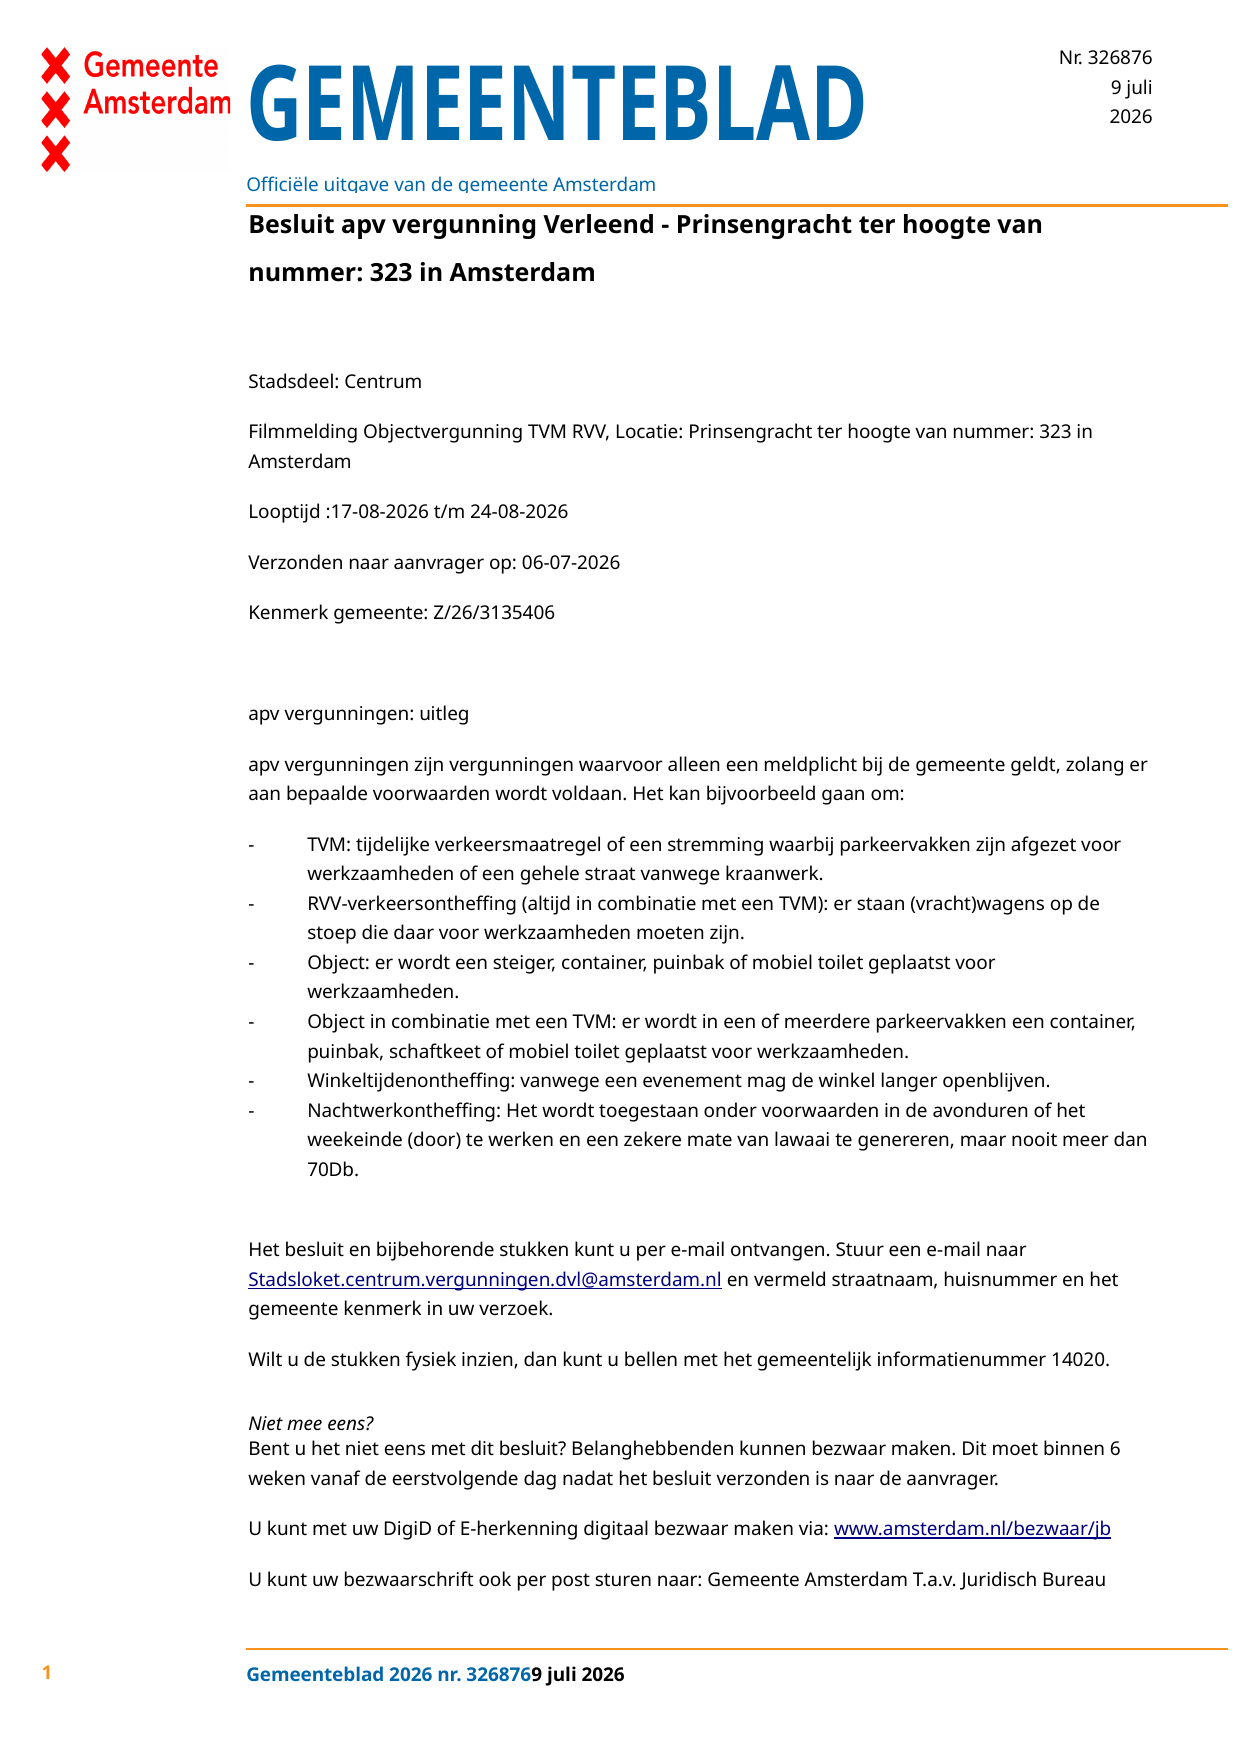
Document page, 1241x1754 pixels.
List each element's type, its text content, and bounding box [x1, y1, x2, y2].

text Besluit apv vergunning Verleend - Prinsengracht ter hoogte van nummer: 323 in Amsterdam [248, 207, 1152, 288]
text U kunt met uw DigiD of E-herkenning digitaal bezwaar maken via: www.amsterdam.nl/bezwaar/jb [248, 1516, 1152, 1541]
text Kenmerk gemeente: Z/26/3135406 [248, 599, 1152, 625]
text Bent u het niet eens met dit besluit? Belanghebbenden kunnen bezwaar maken. Dit moet binnen 6 weken vanaf de eerstvolgende dag nadat het besluit verzonden is naar de aanvrager. [248, 1436, 1152, 1491]
picture [41, 47, 231, 172]
list Nachtwerkontheffing: Het wordt toegestaan onder voorwaarden in de avonduren of het weekeinde (door) te werken en een zekere mate van lawaai te genereren, maar nooit meer dan 70Db. [248, 1097, 1152, 1182]
text Wilt u de stukken fysiek inzien, dan kunt u bellen met het gemeentelijk informatienummer 14020. [248, 1346, 1152, 1372]
text Niet mee eens? [248, 1410, 1152, 1436]
list RVV-verkeersontheffing (altijd in combinatie met een TVM): er staan (vracht)wagens op de stoep die daar voor werkzaamheden moeten zijn. [248, 890, 1152, 945]
list TVM: tijdelijke verkeersmaatregel of een stremming waarbij parkeervakken zijn afgezet voor werkzaamheden of een gehele straat vanwege kraanwerk. [248, 831, 1152, 886]
text Looptijd :17-08-2026 t/m 24-08-2026 [248, 499, 1152, 524]
list Object in combinatie met een TVM: er wordt in een of meerdere parkeervakken een container, puinbak, schaftkeet of mobiel toilet geplaatst voor werkzaamheden. [248, 1008, 1152, 1064]
list Winkeltijdenontheffing: vanwege een evenement mag de winkel langer openblijven. [248, 1067, 1152, 1093]
text U kunt uw bezwaarschrift ook per post sturen naar: Gemeente Amsterdam T.a.v. Juridisch Bureau [248, 1566, 1152, 1592]
text Stadsdeel: Centrum [248, 368, 1152, 394]
text Filmmelding Objectvergunning TVM RVV, Locatie: Prinsengracht ter hoogte van nummer: 323 in Amsterdam [248, 419, 1152, 474]
text Verzonden naar aanvrager op: 06-07-2026 [248, 549, 1152, 575]
text apv vergunningen zijn vergunningen waarvoor alleen een meldplicht bij de gemeente geldt, zolang er aan bepaalde voorwaarden wordt voldaan. Het kan bijvoorbeeld gaan om: [248, 751, 1152, 806]
list Object: er wordt een steiger, container, puinbak of mobiel toilet geplaatst voor werkzaamheden. [248, 949, 1152, 1004]
text apv vergunningen: uitleg [248, 700, 1152, 726]
text Het besluit en bijbehorende stukken kunt u per e-mail ontvangen. Stuur een e-mail naar Stadsloket.centrum.vergunningen.dvl@amsterdam.nl en vermeld straatnaam, huisnummer en het gemeente kenmerk in uw verzoek. [248, 1236, 1152, 1321]
